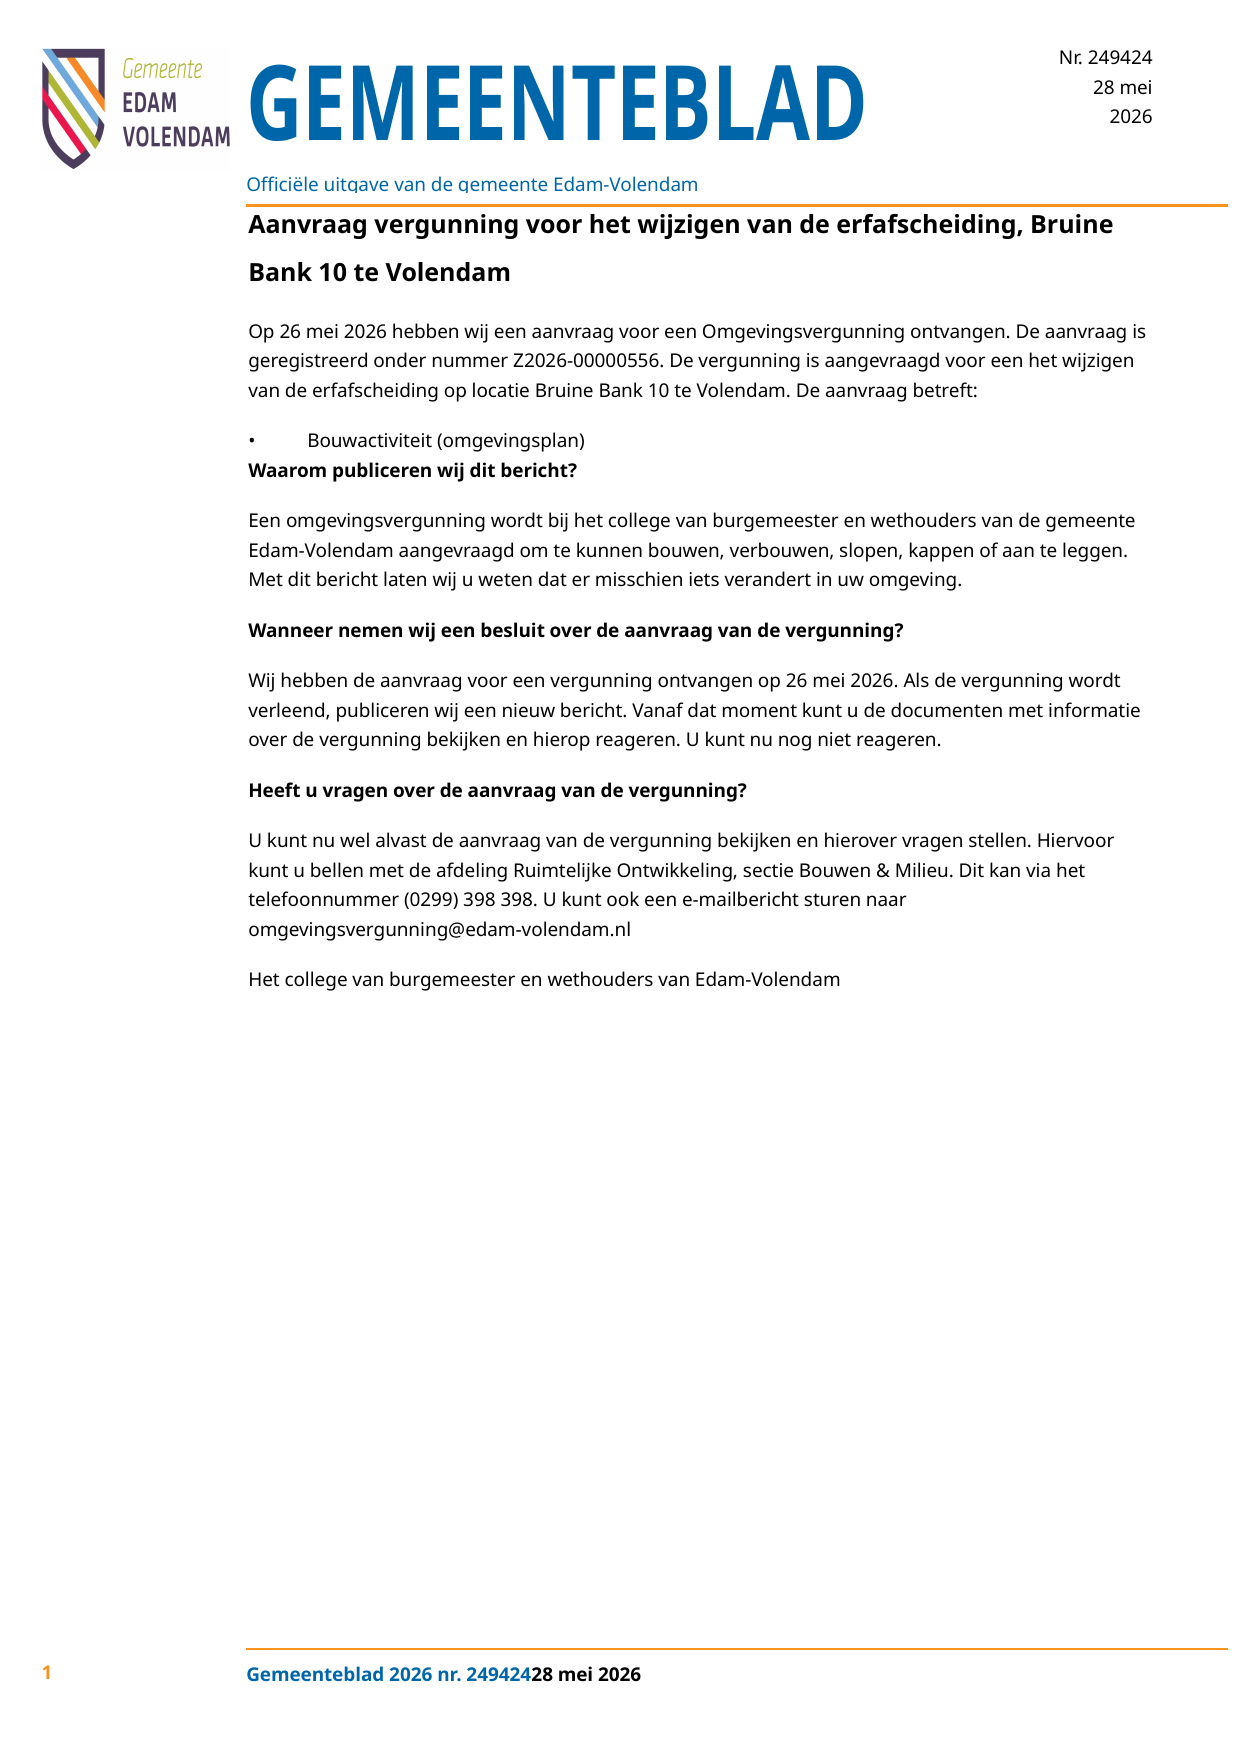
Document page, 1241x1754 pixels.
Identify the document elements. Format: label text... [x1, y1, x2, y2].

text Het college van burgemeester en wethouders van Edam-Volendam [248, 967, 1152, 992]
text U kunt nu wel alvast de aanvraag van de vergunning bekijken en hierover vragen stellen. Hiervoor kunt u bellen met de afdeling Ruimtelijke Ontwikkeling, sectie Bouwen & Milieu. Dit kan via het telefoonnummer (0299) 398 398. U kunt ook een e-mailbericht sturen naar omgevingsvergunning@edam-volendam.nl [248, 827, 1152, 942]
text Een omgevingsvergunning wordt bij het college van burgemeester en wethouders van de gemeente Edam-Volendam aangevraagd om te kunnen bouwen, verbouwen, slopen, kappen of aan te leggen. Met dit bericht laten wij u weten dat er misschien iets verandert in uw omgeving. [248, 507, 1152, 592]
text Wij hebben de aanvraag voor een vergunning ontvangen op 26 mei 2026. Als de vergunning wordt verleend, publiceren wij een nieuw bericht. Vanaf dat moment kunt u de documenten met informatie over de vergunning bekijken en hierop reageren. U kunt nu nog niet reageren. [248, 667, 1152, 752]
text Heeft u vragen over de aanvraag van de vergunning? [248, 777, 1152, 803]
text Op 26 mei 2026 hebben wij een aanvraag voor een Omgevingsvergunning ontvangen. De aanvraag is geregistreerd onder nummer Z2026-00000556. De vergunning is aangevraagd voor een het wijzigen van de erfafscheiding op locatie Bruine Bank 10 te Volendam. De aanvraag betreft: [248, 318, 1152, 403]
text Waarom publiceren wij dit bericht? [248, 457, 1152, 483]
list Bouwactiviteit (omgevingsplan) [248, 427, 1152, 453]
text Wanneer nemen wij een besluit over de aanvraag van de vergunning? [248, 617, 1152, 643]
picture [41, 47, 231, 172]
text Aanvraag vergunning voor het wijzigen van de erfafscheiding, Bruine Bank 10 te Volendam [248, 207, 1152, 288]
